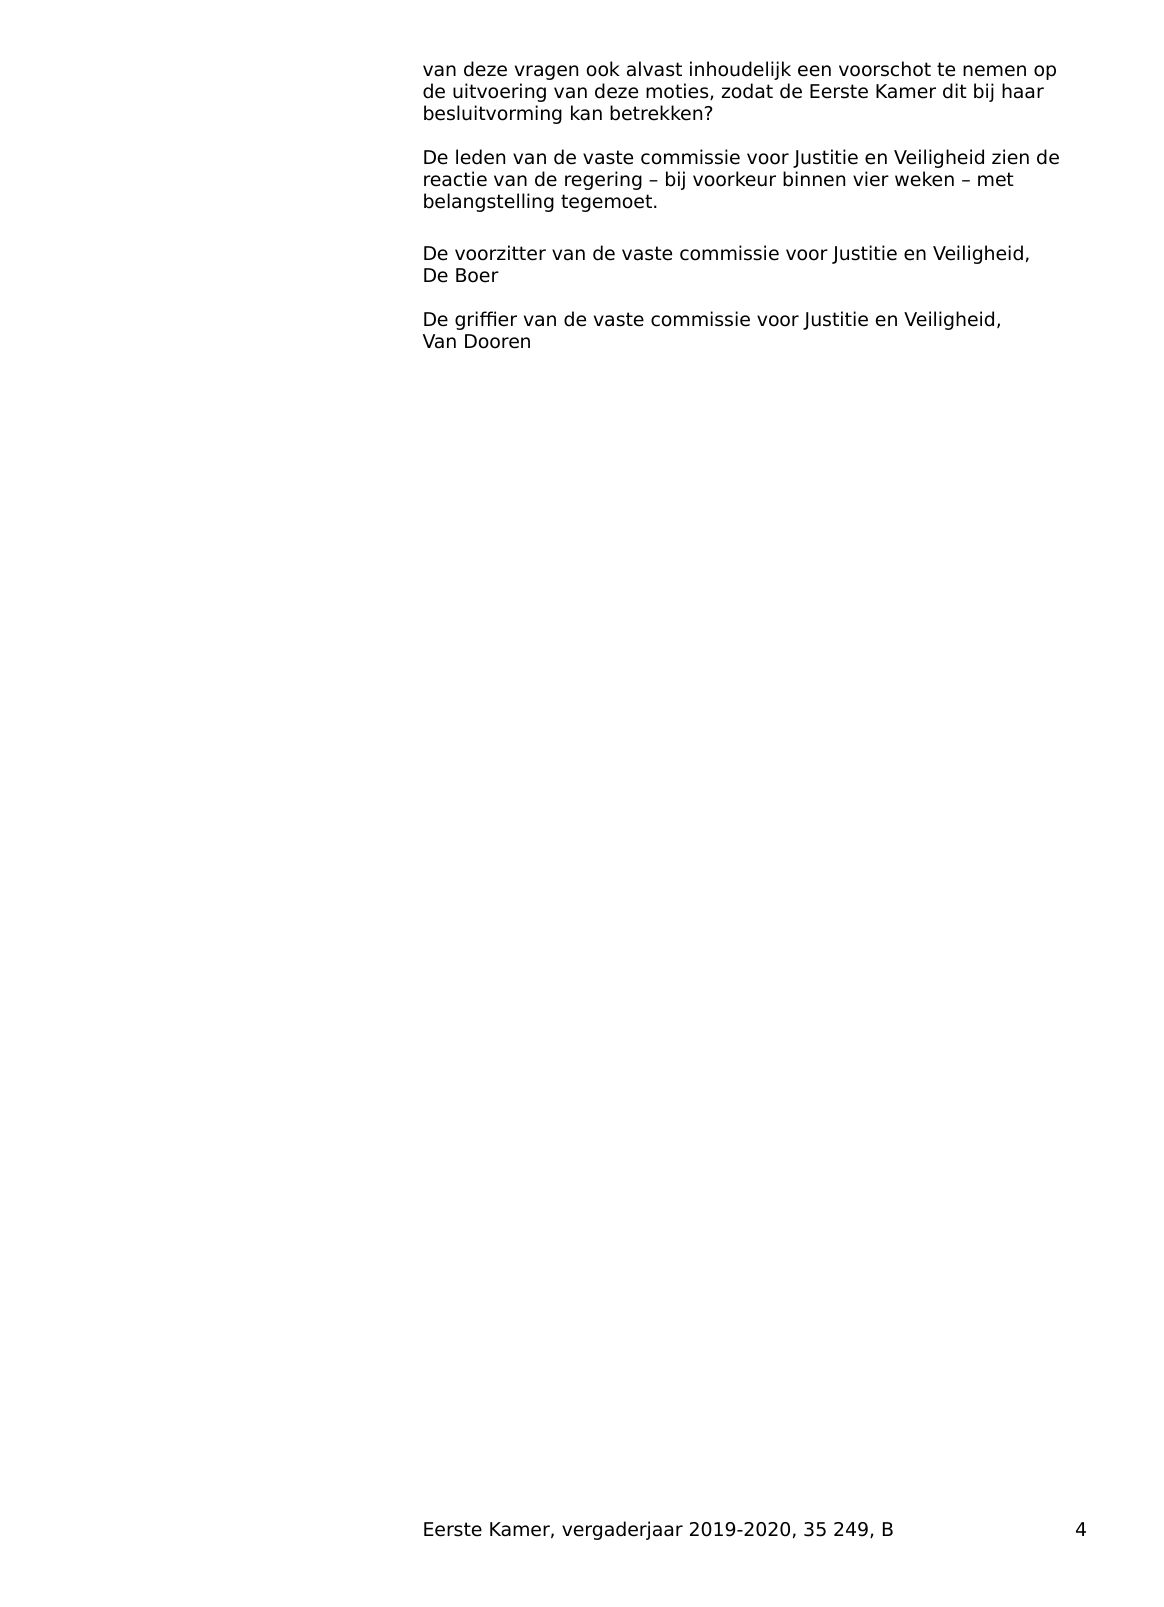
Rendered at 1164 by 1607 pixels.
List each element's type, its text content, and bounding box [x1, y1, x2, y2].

text De leden van de vaste commissie voor Justitie en Veiligheid zien de reactie van de regering – bij voorkeur binnen vier weken – met belangstelling tegemoet. [422, 147, 1087, 213]
text De griffier van de vaste commissie voor Justitie en Veiligheid, Van Dooren [422, 309, 1087, 353]
text De voorzitter van de vaste commissie voor Justitie en Veiligheid, De Boer [422, 243, 1087, 287]
text van deze vragen ook alvast inhoudelijk een voorschot te nemen op de uitvoering van deze moties, zodat de Eerste Kamer dit bij haar besluitvorming kan betrekken? [422, 59, 1087, 125]
